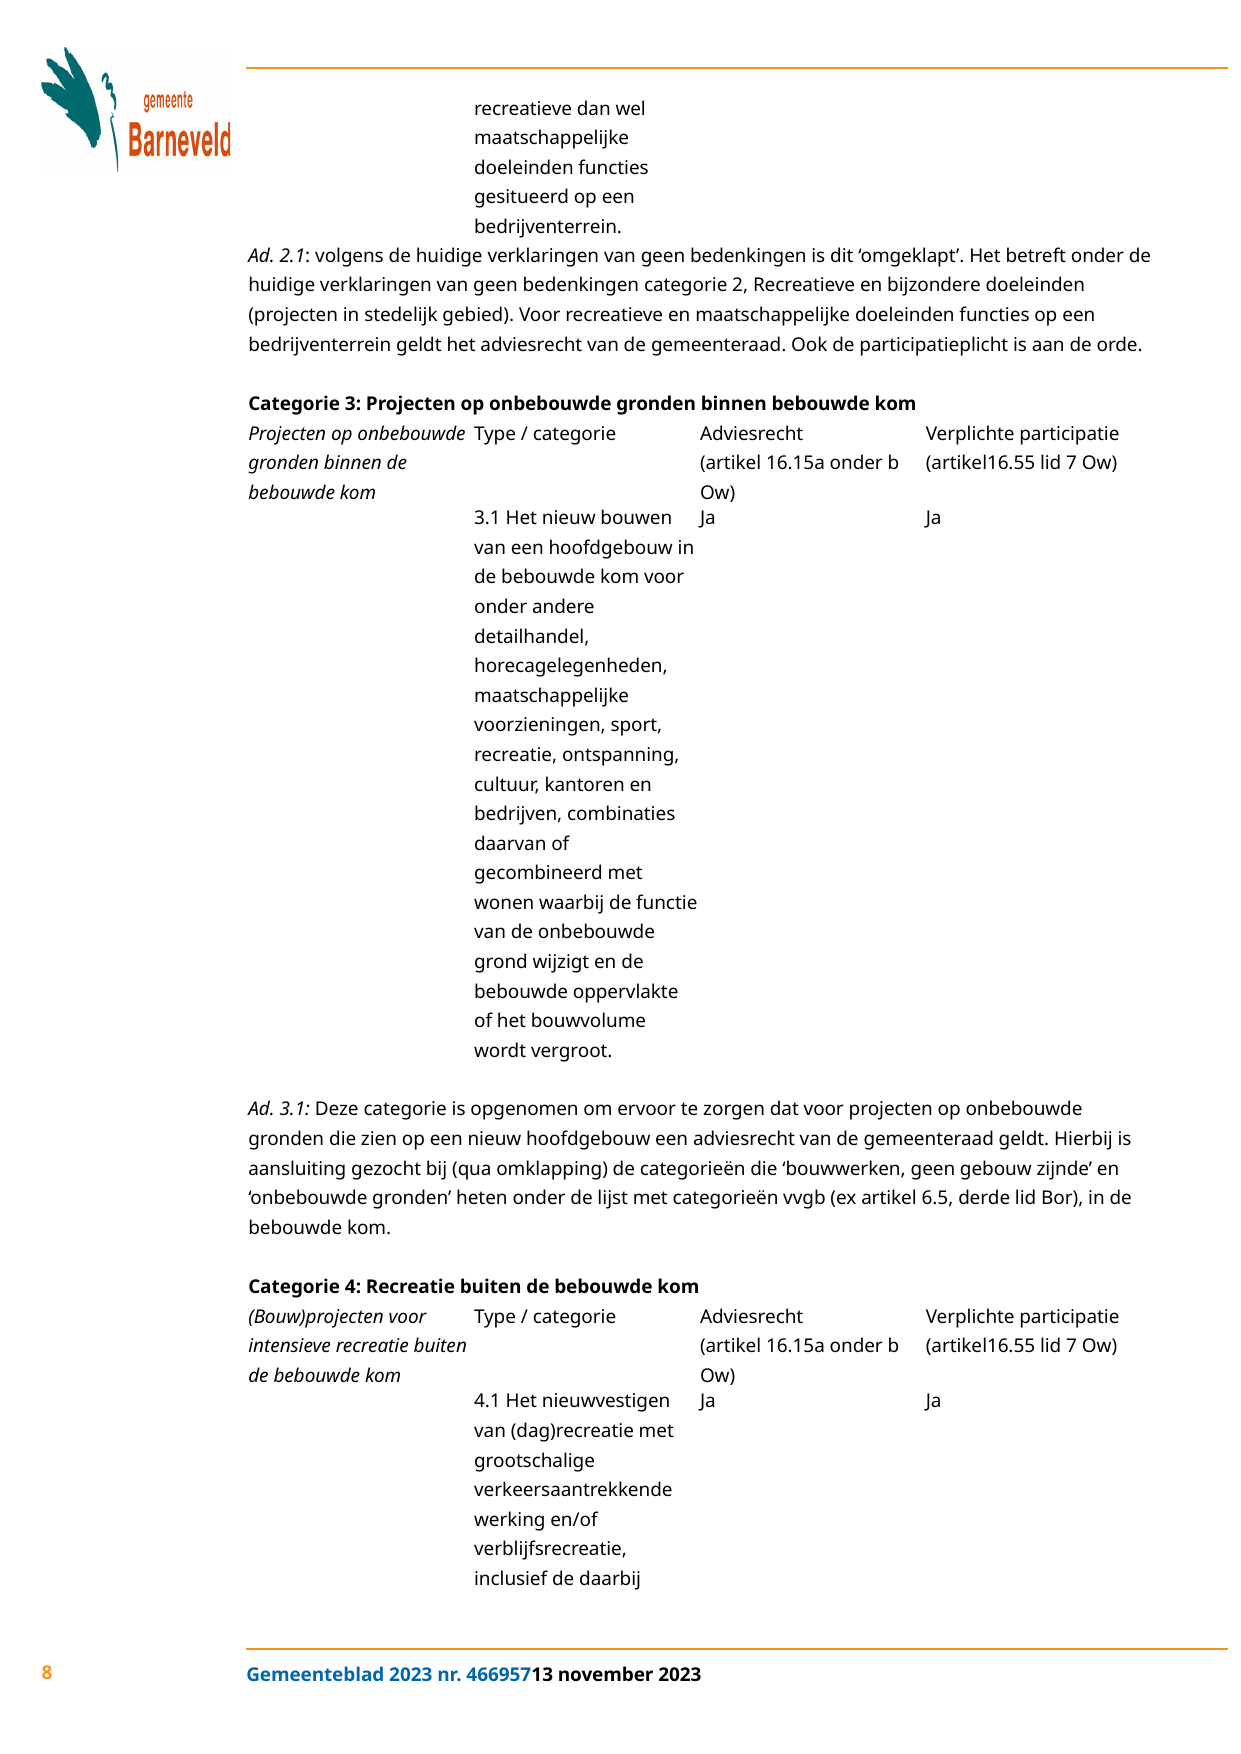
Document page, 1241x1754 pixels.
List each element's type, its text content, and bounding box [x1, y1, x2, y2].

table_header Type / categorie [474, 420, 700, 504]
table_header Verplichte participatie (artikel16.55 lid 7 Ow) [926, 420, 1152, 504]
table_cell Ja [700, 505, 926, 1063]
table_cell Ja [700, 1388, 926, 1591]
table_cell Ja [926, 505, 1152, 1063]
table_cell 4.1 Het nieuwvestigen van (dag)recreatie met grootschalige verkeersaantrekkende werking en/of verblijfsrecreatie, inclusief de daarbij [474, 1388, 700, 1591]
picture [41, 47, 231, 172]
table_header Type / categorie [474, 1303, 700, 1388]
text Ad. 3.1: Deze categorie is opgenomen om ervoor te zorgen dat voor projecten op onbebouwde gronden die zien op een nieuw hoofdgebouw een adviesrecht van de gemeenteraad geldt. Hierbij is aansluiting gezocht bij (qua omklapping) de categorieën die ‘bouwwerken, geen gebouw zijnde’ en ‘onbebouwde gronden’ heten onder de lijst met categorieën vvgb (ex artikel 6.5, derde lid Bor), in de bebouwde kom. [248, 1096, 1152, 1240]
table_cell recreatieve dan wel maatschappelijke doeleinden functies gesitueerd op een bedrijventerrein. [474, 95, 700, 239]
table_header Verplichte participatie (artikel16.55 lid 7 Ow) [926, 1303, 1152, 1388]
table_cell 3.1 Het nieuw bouwen van een hoofdgebouw in de bebouwde kom voor onder andere detailhandel, horecagelegenheden, maatschappelijke voorzieningen, sport, recreatie, ontspanning, cultuur, kantoren en bedrijven, combinaties daarvan of gecombineerd met wonen waarbij de functie van de onbebouwde grond wijzigt en de bebouwde oppervlakte of het bouwvolume wordt vergroot. [474, 505, 700, 1063]
table_cell [926, 95, 1152, 239]
text Categorie 4: Recreatie buiten de bebouwde kom [248, 1273, 1152, 1299]
table_header (Bouw)projecten voor intensieve recreatie buiten de bebouwde kom [248, 1303, 474, 1591]
text Categorie 3: Projecten op onbebouwde gronden binnen bebouwde kom [248, 390, 1152, 416]
table_header Projecten op onbebouwde gronden binnen de bebouwde kom [248, 420, 474, 1063]
table_cell [700, 95, 926, 239]
table_cell Ja [926, 1388, 1152, 1591]
table_header Adviesrecht (artikel 16.15a onder b Ow) [700, 420, 926, 504]
text Ad. 2.1: volgens de huidige verklaringen van geen bedenkingen is dit ‘omgeklapt’. Het betreft onder de huidige verklaringen van geen bedenkingen categorie 2, Recreatieve en bijzondere doeleinden (projecten in stedelijk gebied). Voor recreatieve en maatschappelijke doeleinden functies op een bedrijventerrein geldt het adviesrecht van de gemeenteraad. Ook de participatieplicht is aan de orde. [248, 242, 1152, 357]
table_header [248, 95, 474, 239]
table_header Adviesrecht (artikel 16.15a onder b Ow) [700, 1303, 926, 1388]
